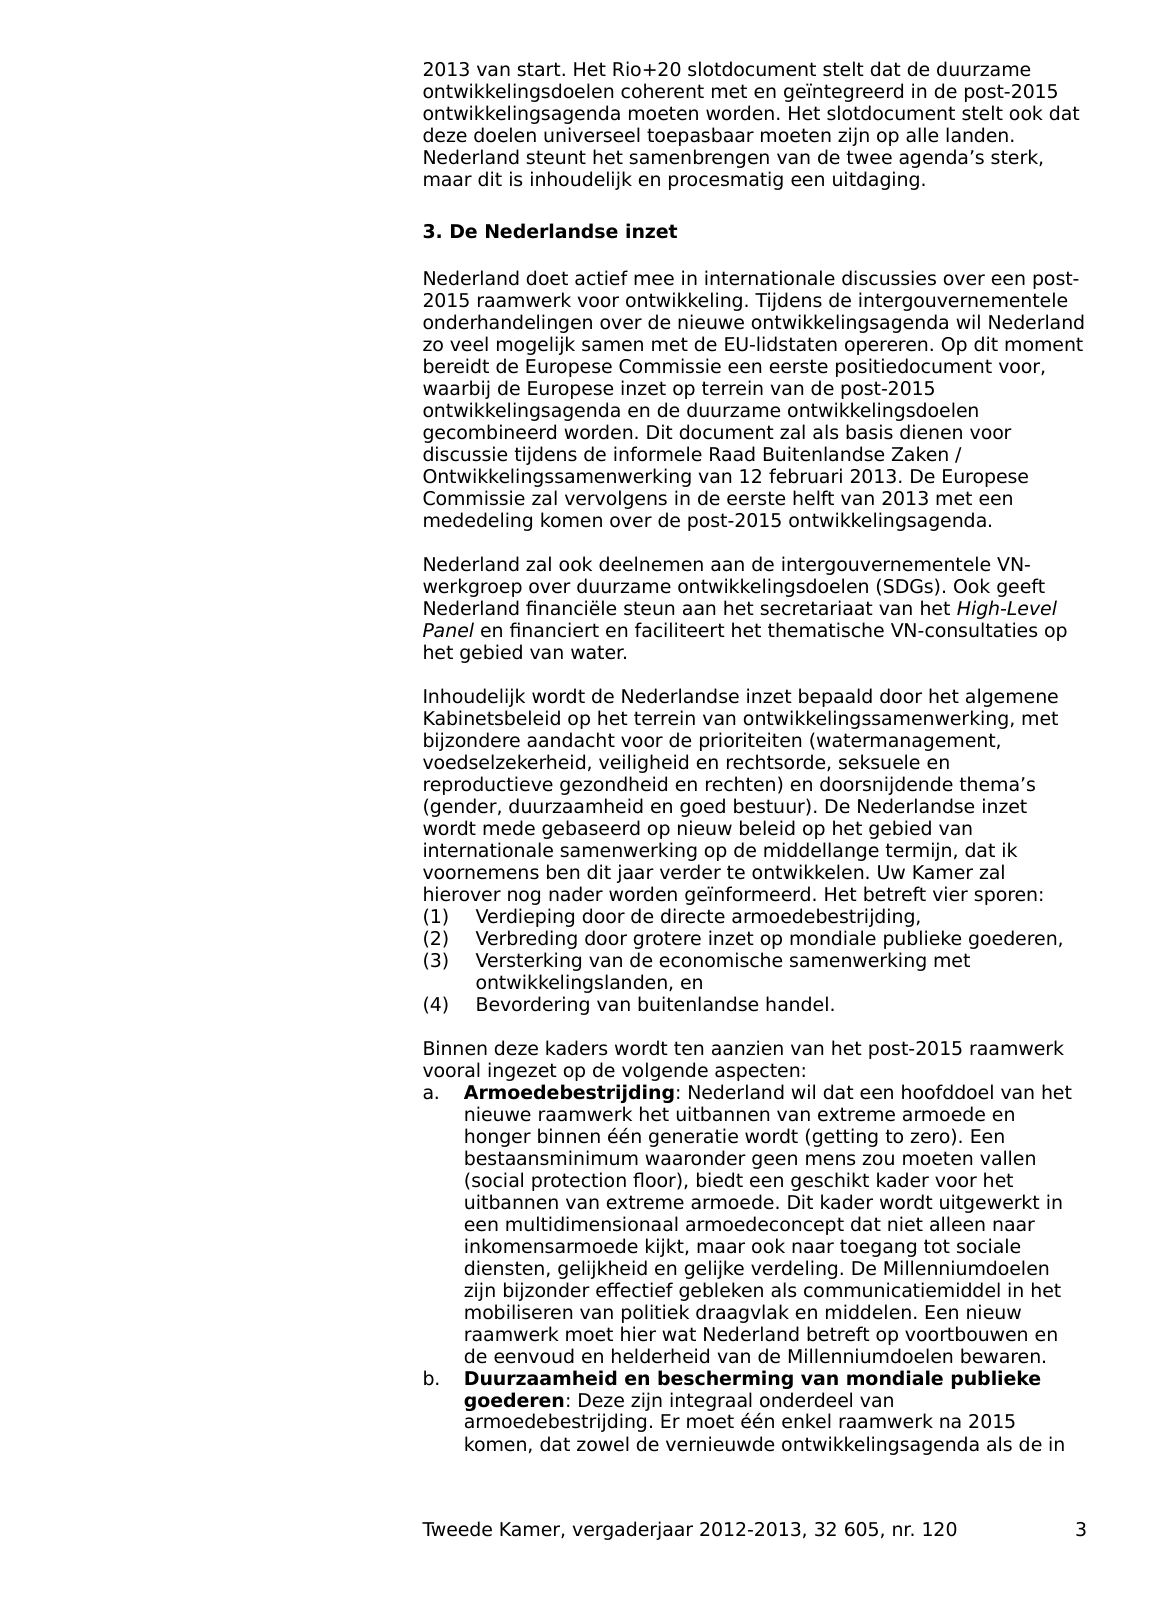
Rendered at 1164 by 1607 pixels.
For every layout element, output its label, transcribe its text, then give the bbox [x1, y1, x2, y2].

text Binnen deze kaders wordt ten aanzien van het post-2015 raamwerk vooral ingezet op de volgende aspecten: [422, 1038, 1087, 1082]
text Inhoudelijk wordt de Nederlandse inzet bepaald door het algemene Kabinetsbeleid op het terrein van ontwikkelingssamenwerking, met bijzondere aandacht voor de prioriteiten (watermanagement, voedselzekerheid, veiligheid en rechtsorde, seksuele en reproductieve gezondheid en rechten) en doorsnijdende thema’s (gender, duurzaamheid en goed bestuur). De Nederlandse inzet wordt mede gebaseerd op nieuw beleid op het gebied van internationale samenwerking op de middellange termijn, dat ik voornemens ben dit jaar verder te ontwikkelen. Uw Kamer zal hierover nog nader worden geïnformeerd. Het betreft vier sporen: [422, 686, 1087, 906]
subtitle 3. De Nederlandse inzet [422, 221, 1087, 243]
text 2013 van start. Het Rio+20 slotdocument stelt dat de duurzame ontwikkelingsdoelen coherent met en geïntegreerd in de post-2015 ontwikkelingsagenda moeten worden. Het slotdocument stelt ook dat deze doelen universeel toepasbaar moeten zijn op alle landen. Nederland steunt het samenbrengen van de twee agenda’s sterk, maar dit is inhoudelijk en procesmatig een uitdaging. [422, 59, 1087, 191]
text b. Duurzaamheid en bescherming van mondiale publieke goederen: Deze zijn integraal onderdeel van armoedebestrijding. Er moet één enkel raamwerk na 2015 komen, dat zowel de vernieuwde ontwikkelingsagenda als de in [422, 1367, 1087, 1455]
text Nederland zal ook deelnemen aan de intergouvernementele VN-werkgroep over duurzame ontwikkelingsdoelen (SDGs). Ook geeft Nederland financiële steun aan het secretariaat van het High-Level Panel en financiert en faciliteert het thematische VN-consultaties op het gebied van water. [422, 554, 1087, 664]
text a. Armoedebestrijding: Nederland wil dat een hoofddoel van het nieuwe raamwerk het uitbannen van extreme armoede en honger binnen één generatie wordt (getting to zero). Een bestaansminimum waaronder geen mens zou moeten vallen (social protection floor), biedt een geschikt kader voor het uitbannen van extreme armoede. Dit kader wordt uitgewerkt in een multidimensionaal armoedeconcept dat niet alleen naar inkomensarmoede kijkt, maar ook naar toegang tot sociale diensten, gelijkheid en gelijke verdeling. De Millenniumdoelen zijn bijzonder effectief gebleken als communicatiemiddel in het mobiliseren van politiek draagvlak en middelen. Een nieuw raamwerk moet hier wat Nederland betreft op voortbouwen en de eenvoud en helderheid van de Millenniumdoelen bewaren. [422, 1082, 1087, 1367]
text (2) Verbreding door grotere inzet op mondiale publieke goederen, [422, 928, 1087, 950]
text (4) Bevordering van buitenlandse handel. [422, 994, 1087, 1016]
text (3) Versterking van de economische samenwerking met ontwikkelingslanden, en [422, 950, 1087, 994]
text (1) Verdieping door de directe armoedebestrijding, [422, 906, 1087, 928]
text Nederland doet actief mee in internationale discussies over een post-2015 raamwerk voor ontwikkeling. Tijdens de intergouvernementele onderhandelingen over de nieuwe ontwikkelingsagenda wil Nederland zo veel mogelijk samen met de EU-lidstaten opereren. Op dit moment bereidt de Europese Commissie een eerste positiedocument voor, waarbij de Europese inzet op terrein van de post-2015 ontwikkelingsagenda en de duurzame ontwikkelingsdoelen gecombineerd worden. Dit document zal als basis dienen voor discussie tijdens de informele Raad Buitenlandse Zaken / Ontwikkelingssamenwerking van 12 februari 2013. De Europese Commissie zal vervolgens in de eerste helft van 2013 met een mededeling komen over de post-2015 ontwikkelingsagenda. [422, 268, 1087, 532]
